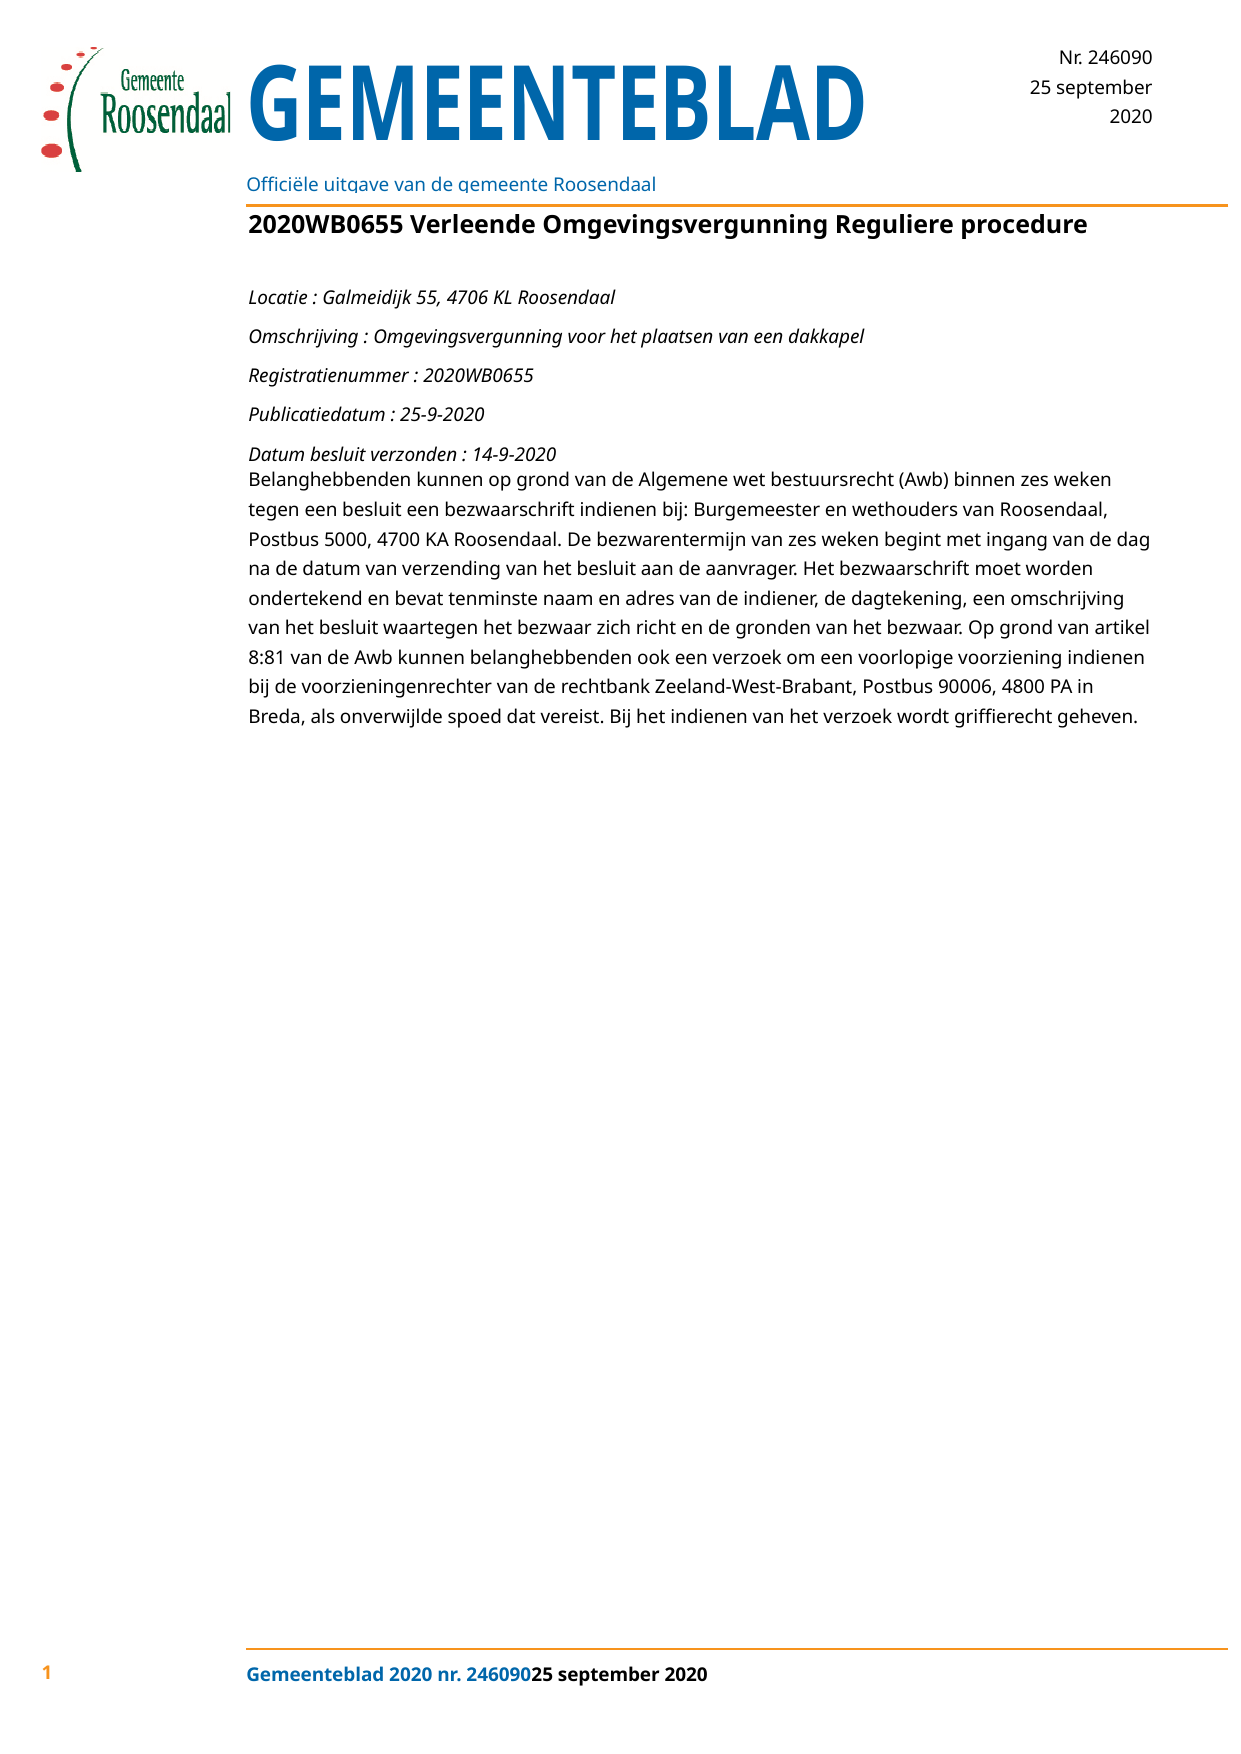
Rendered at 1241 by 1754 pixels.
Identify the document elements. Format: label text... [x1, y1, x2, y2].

text Locatie : Galmeidijk 55, 4706 KL Roosendaal [248, 284, 1152, 309]
text 2020WB0655 Verleende Omgevingsvergunning Reguliere procedure [248, 207, 1152, 241]
picture [41, 47, 231, 172]
text Registratienummer : 2020WB0655 [248, 362, 1152, 388]
text Belanghebbenden kunnen op grond van de Algemene wet bestuursrecht (Awb) binnen zes weken tegen een besluit een bezwaarschrift indienen bij: Burgemeester en wethouders van Roosendaal, Postbus 5000, 4700 KA Roosendaal. De bezwarentermijn van zes weken begint met ingang van de dag na de datum van verzending van het besluit aan de aanvrager. Het bezwaarschrift moet worden ondertekend en bevat tenminste naam en adres van de indiener, de dagtekening, een omschrijving van het besluit waartegen het bezwaar zich richt en de gronden van het bezwaar. Op grond van artikel 8:81 van de Awb kunnen belanghebbenden ook een verzoek om een voorlopige voorziening indienen bij de voorzieningenrechter van de rechtbank Zeeland-West-Brabant, Postbus 90006, 4800 PA in Breda, als onverwijlde spoed dat vereist. Bij het indienen van het verzoek wordt griffierecht geheven. [248, 467, 1152, 729]
text Datum besluit verzonden : 14-9-2020 [248, 441, 1152, 467]
text Omschrijving : Omgevingsvergunning voor het plaatsen van een dakkapel [248, 323, 1152, 349]
text Publicatiedatum : 25-9-2020 [248, 402, 1152, 427]
